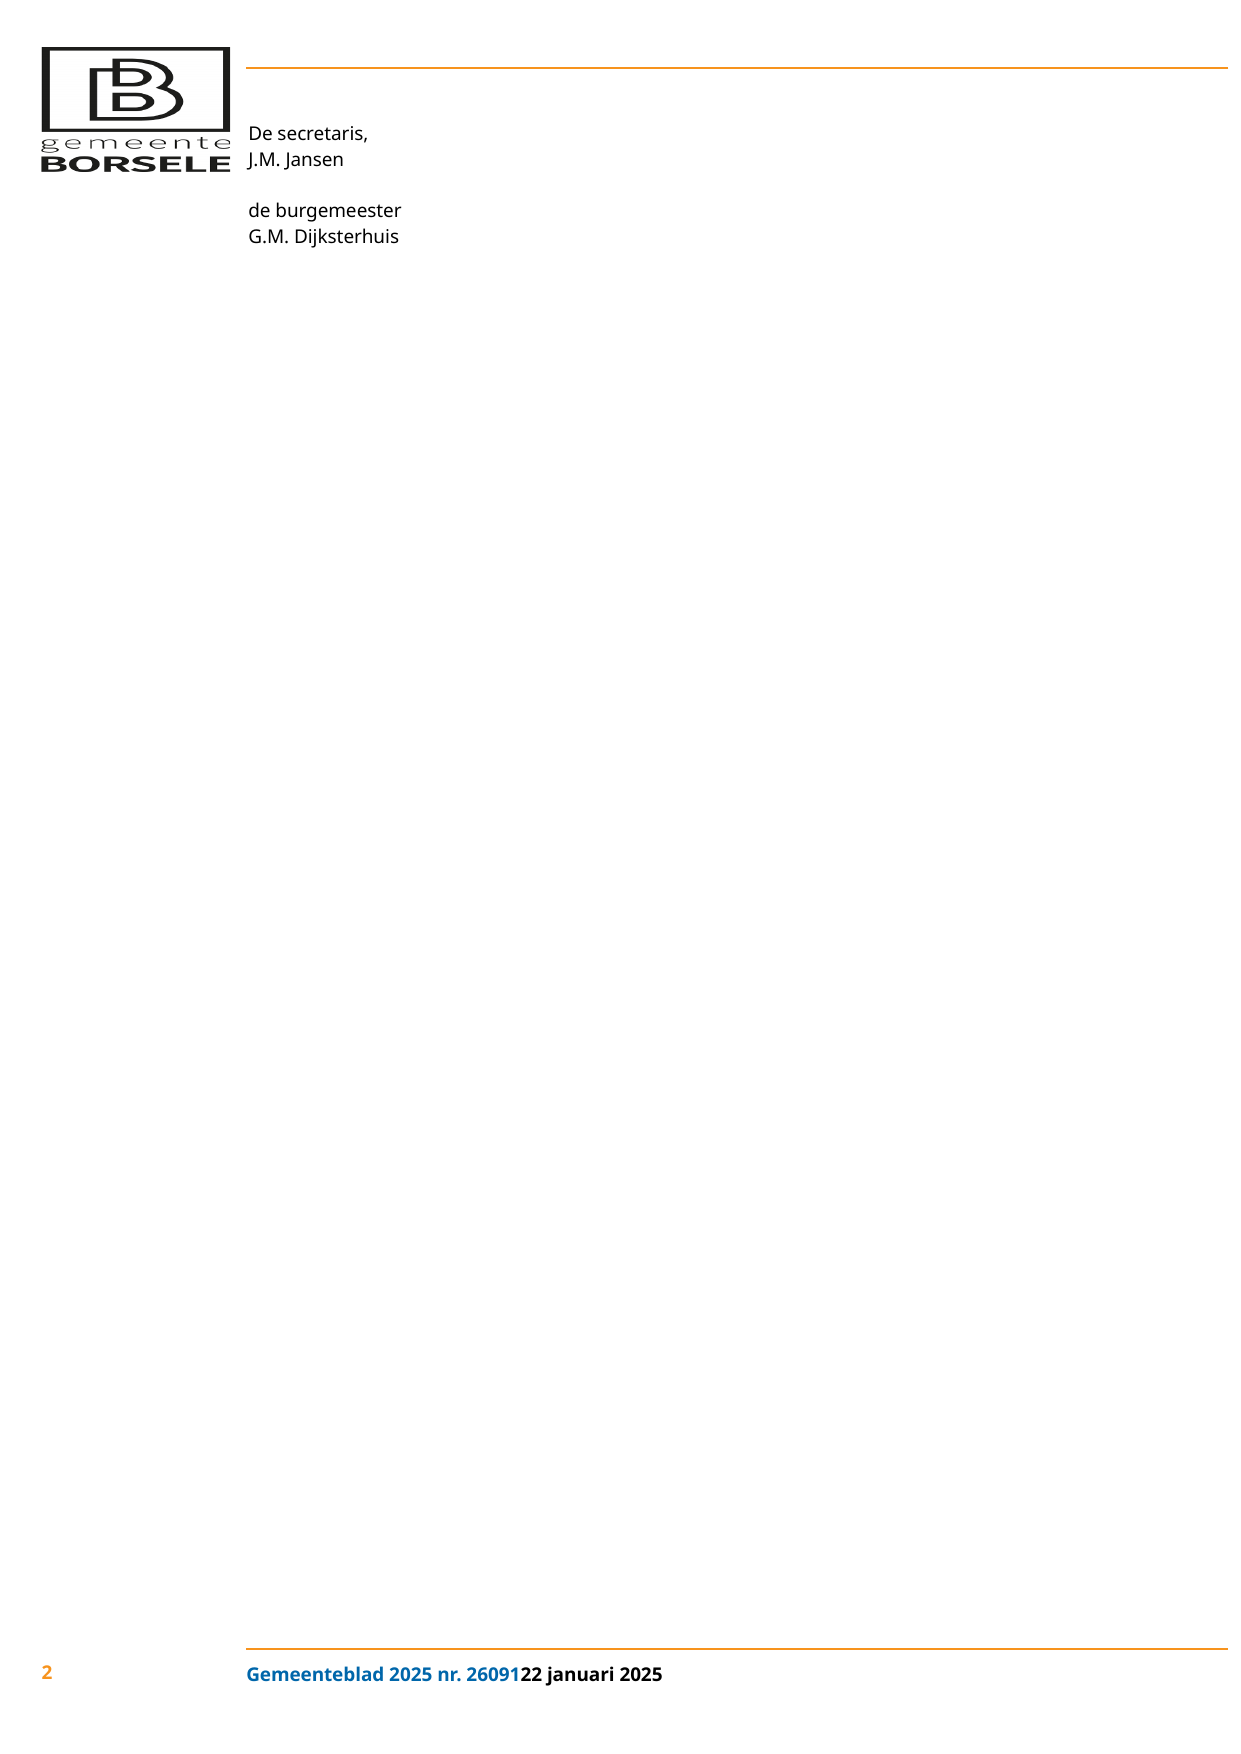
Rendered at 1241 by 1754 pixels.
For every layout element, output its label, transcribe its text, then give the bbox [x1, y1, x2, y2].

text J.M. Jansen [248, 146, 1152, 172]
text De secretaris, [248, 121, 1152, 146]
picture [41, 47, 231, 172]
text de burgemeester [248, 198, 1152, 223]
text G.M. Dijksterhuis [248, 223, 1152, 249]
